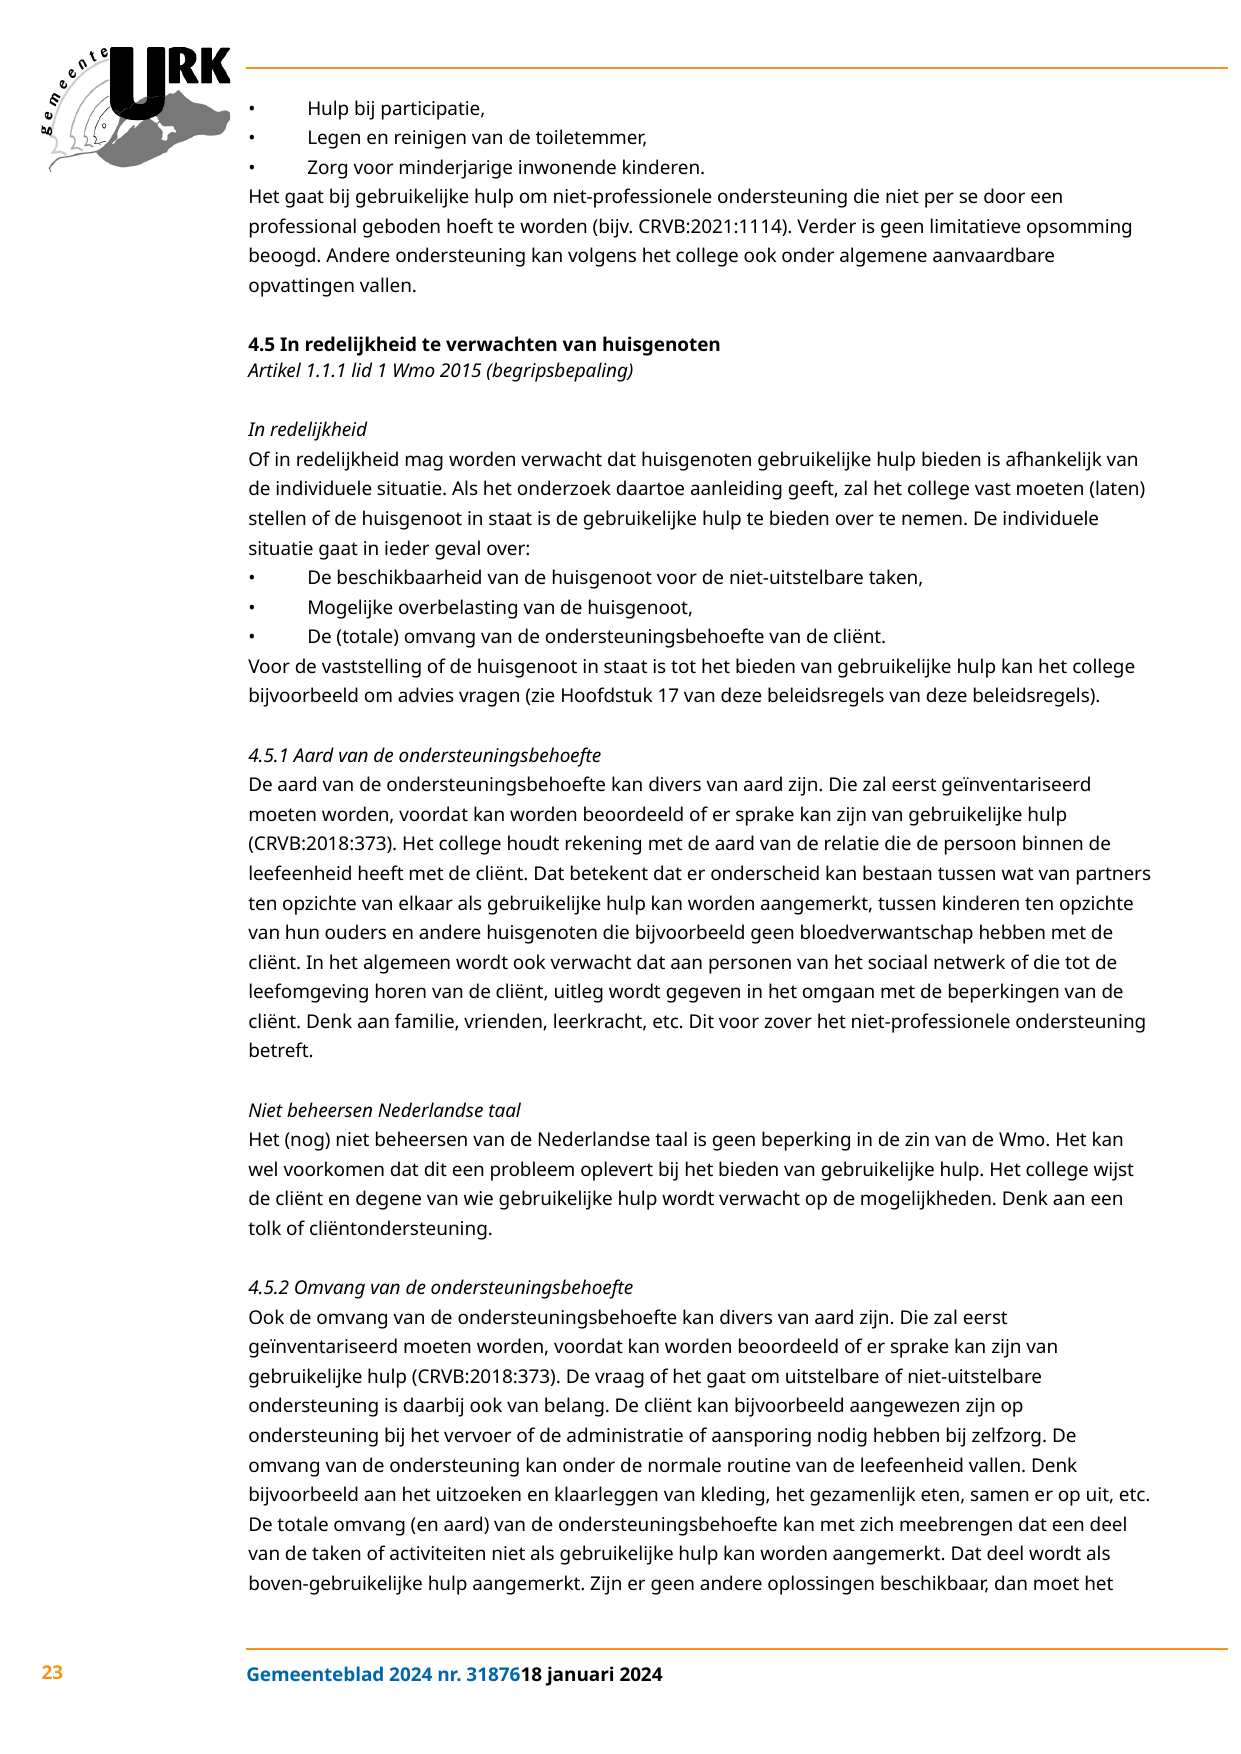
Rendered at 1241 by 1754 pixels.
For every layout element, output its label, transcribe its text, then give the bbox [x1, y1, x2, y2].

list De beschikbaarheid van de huisgenoot voor de niet-uitstelbare taken, [248, 564, 1152, 590]
text De aard van de ondersteuningsbehoefte kan divers van aard zijn. Die zal eerst geïnventariseerd moeten worden, voordat kan worden beoordeeld of er sprake kan zijn van gebruikelijke hulp (CRVB:2018:373). Het college houdt rekening met de aard van de relatie die de persoon binnen de leefeenheid heeft met de cliënt. Dat betekent dat er onderscheid kan bestaan tussen wat van partners ten opzichte van elkaar als gebruikelijke hulp kan worden aangemerkt, tussen kinderen ten opzichte van hun ouders en andere huisgenoten die bijvoorbeeld geen bloedverwantschap hebben met de cliënt. In het algemeen wordt ook verwacht dat aan personen van het sociaal netwerk of die tot de leefomgeving horen van de cliënt, uitleg wordt gegeven in het omgaan met de beperkingen van de cliënt. Denk aan familie, vrienden, leerkracht, etc. Dit voor zover het niet-professionele ondersteuning betreft. [248, 771, 1152, 1063]
text 4.5.1 Aard van de ondersteuningsbehoefte [248, 742, 1152, 767]
list Legen en reinigen van de toiletemmer, [248, 124, 1152, 150]
list Hulp bij participatie, [248, 95, 1152, 121]
list Mogelijke overbelasting van de huisgenoot, [248, 594, 1152, 619]
list De (totale) omvang van de ondersteuningsbehoefte van de cliënt. [248, 623, 1152, 649]
text Artikel 1.1.1 lid 1 Wmo 2015 (begripsbepaling) [248, 357, 1152, 383]
text De totale omvang (en aard) van de ondersteuningsbehoefte kan met zich meebrengen dat een deel van de taken of activiteiten niet als gebruikelijke hulp kan worden aangemerkt. Dat deel wordt als boven-gebruikelijke hulp aangemerkt. Zijn er geen andere oplossingen beschikbaar, dan moet het [248, 1511, 1152, 1596]
text Het (nog) niet beheersen van de Nederlandse taal is geen beperking in de zin van de Wmo. Het kan wel voorkomen dat dit een probleem oplevert bij het bieden van gebruikelijke hulp. Het college wijst de cliënt en degene van wie gebruikelijke hulp wordt verwacht op de mogelijkheden. Denk aan een tolk of cliëntondersteuning. [248, 1126, 1152, 1241]
text 4.5.2 Omvang van de ondersteuningsbehoefte [248, 1274, 1152, 1300]
text Of in redelijkheid mag worden verwacht dat huisgenoten gebruikelijke hulp bieden is afhankelijk van de individuele situatie. Als het onderzoek daartoe aanleiding geeft, zal het college vast moeten (laten) stellen of de huisgenoot in staat is de gebruikelijke hulp te bieden over te nemen. De individuele situatie gaat in ieder geval over: [248, 446, 1152, 560]
text Ook de omvang van de ondersteuningsbehoefte kan divers van aard zijn. Die zal eerst geïnventariseerd moeten worden, voordat kan worden beoordeeld of er sprake kan zijn van gebruikelijke hulp (CRVB:2018:373). De vraag of het gaat om uitstelbare of niet-uitstelbare ondersteuning is daarbij ook van belang. De cliënt kan bijvoorbeeld aangewezen zijn op ondersteuning bij het vervoer of de administratie of aansporing nodig hebben bij zelfzorg. De omvang van de ondersteuning kan onder de normale routine van de leefeenheid vallen. Denk bijvoorbeeld aan het uitzoeken en klaarleggen van kleding, het gezamenlijk eten, samen er op uit, etc. [248, 1304, 1152, 1507]
text In redelijkheid [248, 416, 1152, 442]
text 4.5 In redelijkheid te verwachten van huisgenoten [248, 331, 1152, 357]
text Niet beheersen Nederlandse taal [248, 1097, 1152, 1122]
text Voor de vaststelling of de huisgenoot in staat is tot het bieden van gebruikelijke hulp kan het college bijvoorbeeld om advies vragen (zie Hoofdstuk 17 van deze beleidsregels van deze beleidsregels). [248, 653, 1152, 708]
list Zorg voor minderjarige inwonende kinderen. [248, 154, 1152, 180]
picture [41, 47, 231, 172]
text Het gaat bij gebruikelijke hulp om niet-professionele ondersteuning die niet per se door een professional geboden hoeft te worden (bijv. CRVB:2021:1114). Verder is geen limitatieve opsomming beoogd. Andere ondersteuning kan volgens het college ook onder algemene aanvaardbare opvattingen vallen. [248, 183, 1152, 298]
